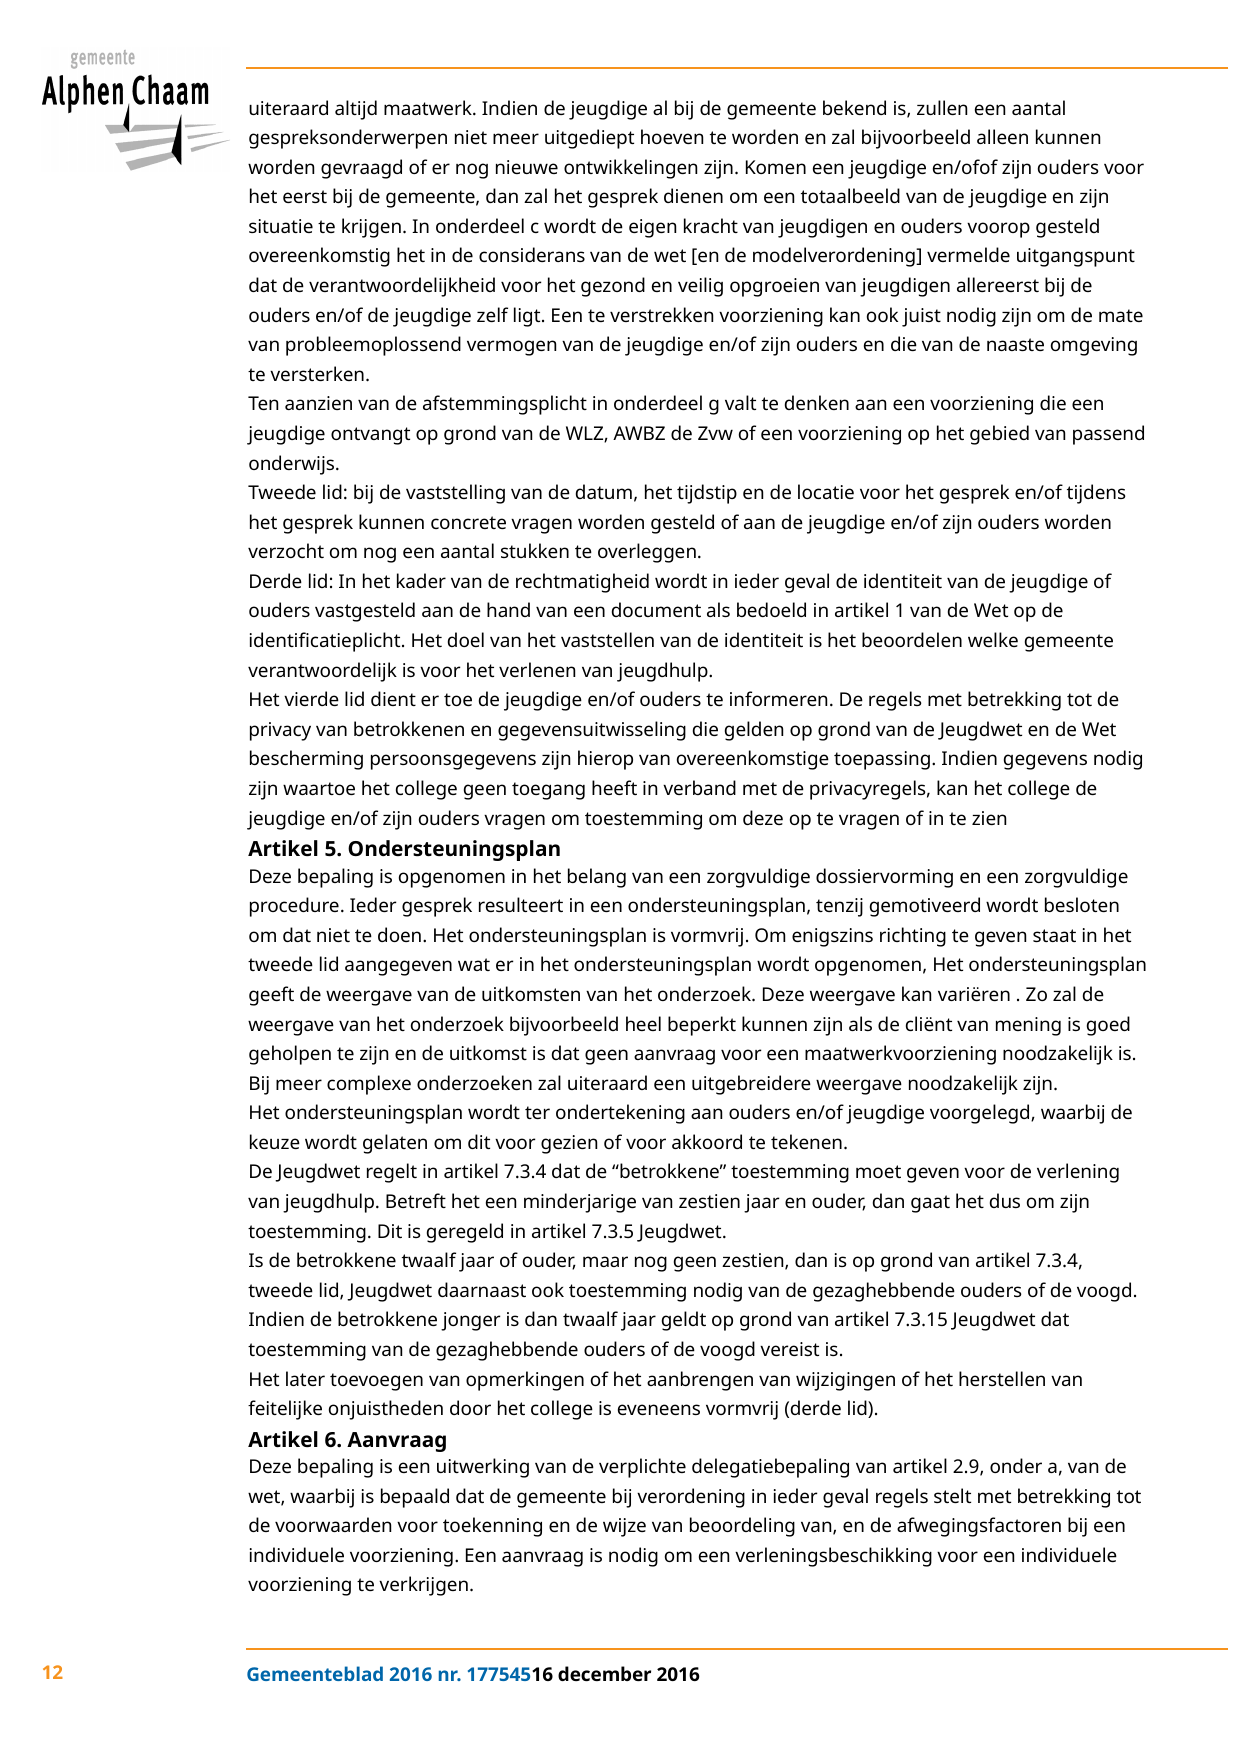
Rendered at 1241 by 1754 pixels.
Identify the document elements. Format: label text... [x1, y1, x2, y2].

text Het later toevoegen van opmerkingen of het aanbrengen van wijzigingen of het herstellen van feitelijke onjuistheden door het college is eveneens vormvrij (derde lid). [248, 1366, 1152, 1421]
text Het vierde lid dient er toe de jeugdige en/of ouders te informeren. De regels met betrekking tot de privacy van betrokkenen en gegevensuitwisseling die gelden op grond van de Jeugdwet en de Wet bescherming persoonsgegevens zijn hierop van overeenkomstige toepassing. Indien gegevens nodig zijn waartoe het college geen toegang heeft in verband met de privacyregels, kan het college de jeugdige en/of zijn ouders vragen om toestemming om deze op te vragen of in te zien [248, 686, 1152, 831]
text Ten aanzien van de afstemmingsplicht in onderdeel g valt te denken aan een voorziening die een jeugdige ontvangt op grond van de WLZ, AWBZ de Zvw of een voorziening op het gebied van passend onderwijs. [248, 391, 1152, 476]
text uiteraard altijd maatwerk. Indien de jeugdige al bij de gemeente bekend is, zullen een aantal gespreksonderwerpen niet meer uitgediept hoeven te worden en zal bijvoorbeeld alleen kunnen worden gevraagd of er nog nieuwe ontwikkelingen zijn. Komen een jeugdige en/ofof zijn ouders voor het eerst bij de gemeente, dan zal het gesprek dienen om een totaalbeeld van de jeugdige en zijn situatie te krijgen. In onderdeel c wordt de eigen kracht van jeugdigen en ouders voorop gesteld overeenkomstig het in de considerans van de wet [en de modelverordening] vermelde uitgangspunt dat de verantwoordelijkheid voor het gezond en veilig opgroeien van jeugdigen allereerst bij de ouders en/of de jeugdige zelf ligt. Een te verstrekken voorziening kan ook juist nodig zijn om de mate van probleemoplossend vermogen van de jeugdige en/of zijn ouders en die van de naaste omgeving te versterken. [248, 95, 1152, 387]
text Deze bepaling is een uitwerking van de verplichte delegatiebepaling van artikel 2.9, onder a, van de wet, waarbij is bepaald dat de gemeente bij verordening in ieder geval regels stelt met betrekking tot de voorwaarden voor toekenning en de wijze van beoordeling van, en de afwegingsfactoren bij een individuele voorziening. Een aanvraag is nodig om een verleningsbeschikking voor een individuele voorziening te verkrijgen. [248, 1453, 1152, 1597]
text Artikel 6. Aanvraag [248, 1425, 1152, 1453]
text Is de betrokkene twaalf jaar of ouder, maar nog geen zestien, dan is op grond van artikel 7.3.4, tweede lid, Jeugdwet daarnaast ook toestemming nodig van de gezaghebbende ouders of de voogd. Indien de betrokkene jonger is dan twaalf jaar geldt op grond van artikel 7.3.15 Jeugdwet dat toestemming van de gezaghebbende ouders of de voogd vereist is. [248, 1247, 1152, 1362]
text Artikel 5. Ondersteuningsplan [248, 834, 1152, 863]
text De Jeugdwet regelt in artikel 7.3.4 dat de “betrokkene” toestemming moet geven voor de verlening van jeugdhulp. Betreft het een minderjarige van zestien jaar en ouder, dan gaat het dus om zijn toestemming. Dit is geregeld in artikel 7.3.5 Jeugdwet. [248, 1159, 1152, 1243]
text Derde lid: In het kader van de rechtmatigheid wordt in ieder geval de identiteit van de jeugdige of ouders vastgesteld aan de hand van een document als bedoeld in artikel 1 van de Wet op de identificatieplicht. Het doel van het vaststellen van de identiteit is het beoordelen welke gemeente verantwoordelijk is voor het verlenen van jeugdhulp. [248, 568, 1152, 683]
text Tweede lid: bij de vaststelling van de datum, het tijdstip en de locatie voor het gesprek en/of tijdens het gesprek kunnen concrete vragen worden gesteld of aan de jeugdige en/of zijn ouders worden verzocht om nog een aantal stukken te overleggen. [248, 479, 1152, 564]
text Deze bepaling is opgenomen in het belang van een zorgvuldige dossiervorming en een zorgvuldige procedure. Ieder gesprek resulteert in een ondersteuningsplan, tenzij gemotiveerd wordt besloten om dat niet te doen. Het ondersteuningsplan is vormvrij. Om enigszins richting te geven staat in het tweede lid aangegeven wat er in het ondersteuningsplan wordt opgenomen, Het ondersteuningsplan geeft de weergave van de uitkomsten van het onderzoek. Deze weergave kan variëren . Zo zal de weergave van het onderzoek bijvoorbeeld heel beperkt kunnen zijn als de cliënt van mening is goed geholpen te zijn en de uitkomst is dat geen aanvraag voor een maatwerkvoorziening noodzakelijk is. Bij meer complexe onderzoeken zal uiteraard een uitgebreidere weergave noodzakelijk zijn. [248, 863, 1152, 1096]
text Het ondersteuningsplan wordt ter ondertekening aan ouders en/of jeugdige voorgelegd, waarbij de keuze wordt gelaten om dit voor gezien of voor akkoord te tekenen. [248, 1099, 1152, 1155]
picture [41, 47, 231, 172]
